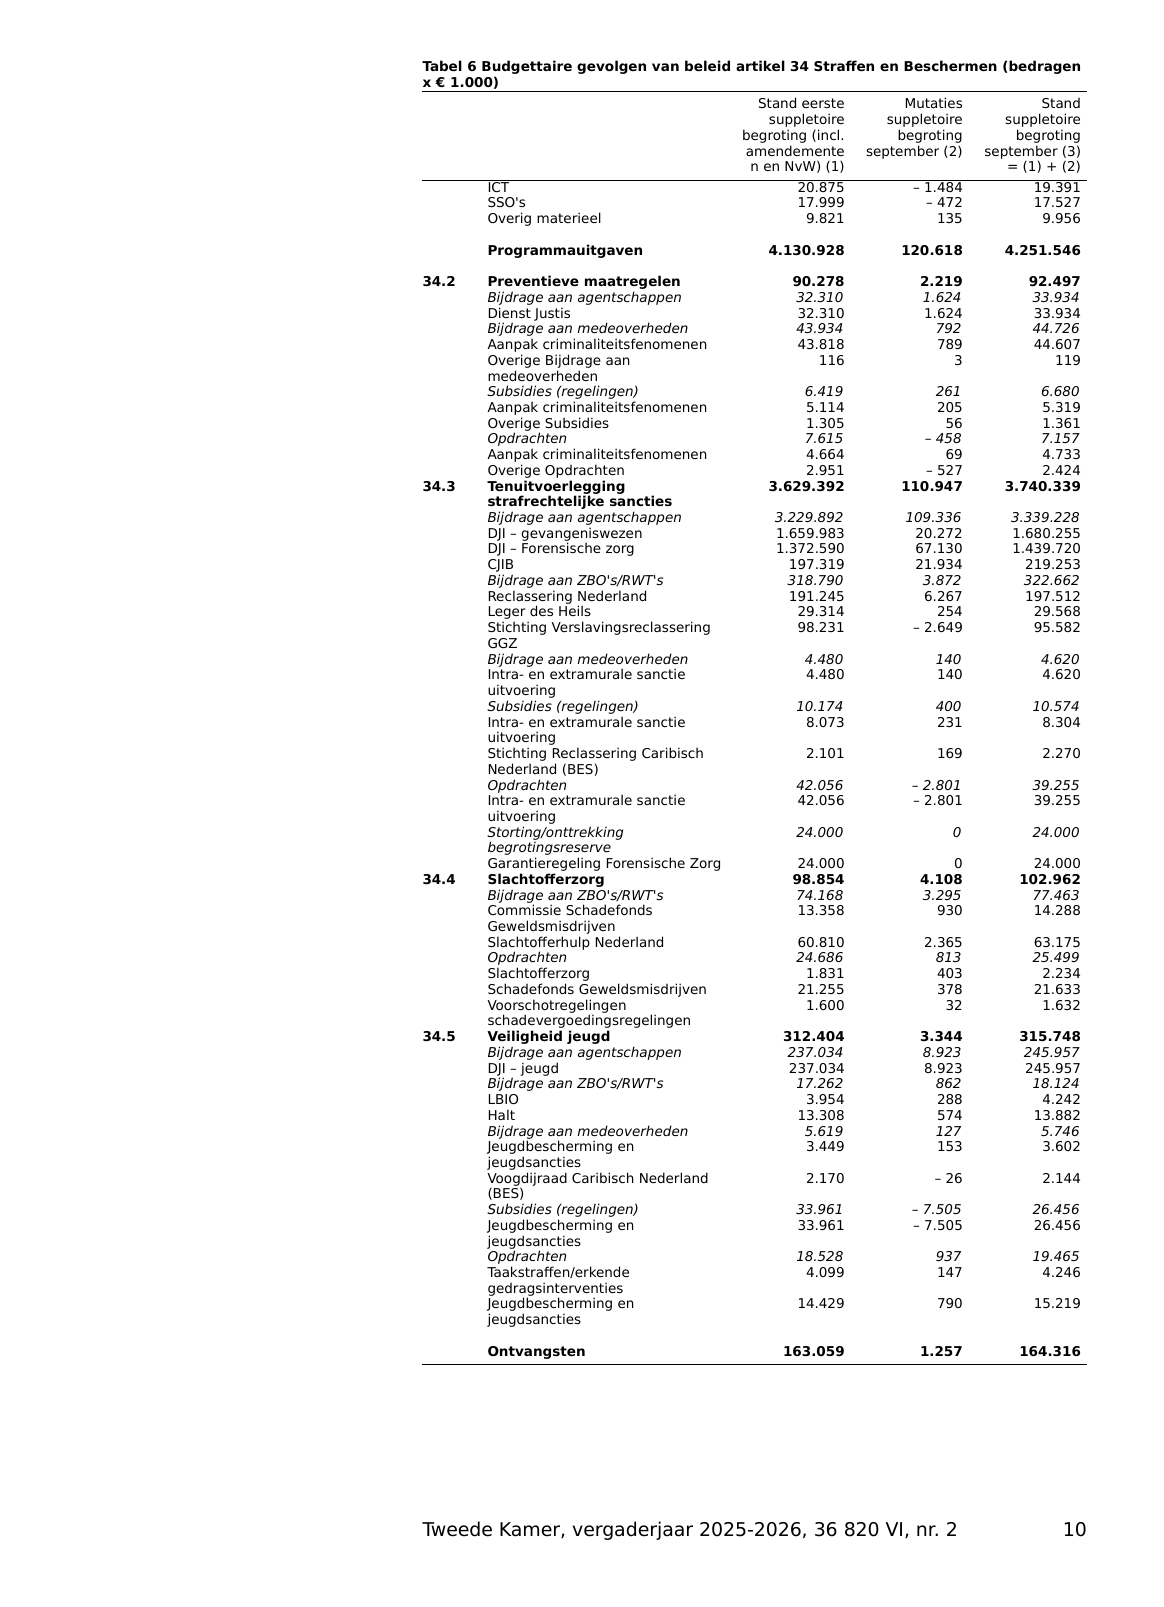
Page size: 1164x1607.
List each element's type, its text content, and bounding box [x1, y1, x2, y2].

table_cell 2.270 [969, 746, 1087, 777]
table_cell 26.456 [969, 1218, 1087, 1249]
table_cell 92.497 [969, 274, 1087, 290]
table_cell 63.175 [969, 935, 1087, 950]
table_cell [422, 1139, 481, 1171]
table_cell Voogdijraad Caribisch Nederland (BES) [481, 1171, 732, 1202]
table_cell Bijdrage aan medeoverheden [481, 321, 732, 337]
table_cell 197.319 [732, 557, 850, 573]
table_cell 1.600 [732, 998, 850, 1029]
table_cell 77.463 [969, 888, 1087, 903]
table_cell [422, 1202, 481, 1218]
table_cell 67.130 [850, 541, 968, 557]
table_cell [422, 92, 481, 179]
table_cell 0 [850, 825, 968, 856]
table_cell 318.790 [732, 573, 850, 588]
table_cell 34.4 [422, 872, 481, 887]
table_cell 19.465 [969, 1249, 1087, 1265]
table_cell Intra- en extramurale sanctie uitvoering [481, 714, 732, 746]
table_cell 1.680.255 [969, 526, 1087, 541]
table_cell 13.358 [732, 903, 850, 934]
table_cell Intra- en extramurale sanctie uitvoering [481, 667, 732, 699]
table_cell 0 [850, 856, 968, 872]
table_cell Ontvangsten [481, 1344, 732, 1364]
table_cell SSO's [481, 195, 732, 211]
table_cell Opdrachten [481, 777, 732, 793]
table_cell 4.620 [969, 667, 1087, 699]
table_cell 8.923 [850, 1060, 968, 1076]
table_cell 3.339.228 [969, 510, 1087, 526]
table_cell Bijdrage aan ZBO's/RWT's [481, 573, 732, 588]
table_cell 245.957 [969, 1045, 1087, 1060]
table_cell [422, 998, 481, 1029]
table_cell LBIO [481, 1092, 732, 1108]
table_cell 315.748 [969, 1029, 1087, 1045]
table_cell [422, 888, 481, 903]
table_cell [422, 1265, 481, 1296]
table_cell Jeugdbescherming en jeugdsancties [481, 1139, 732, 1171]
table_cell Slachtofferzorg [481, 966, 732, 982]
table_cell [422, 589, 481, 604]
table_cell [422, 541, 481, 557]
table_cell [422, 966, 481, 982]
table_cell 9.956 [969, 211, 1087, 227]
table_cell 32.310 [732, 290, 850, 305]
table_cell 1.624 [850, 305, 968, 321]
table_cell 20.875 [732, 181, 850, 195]
table_cell 789 [850, 337, 968, 353]
table_cell – 527 [850, 463, 968, 478]
table_cell 34.3 [422, 479, 481, 510]
table_cell Bijdrage aan agentschappen [481, 510, 732, 526]
table_cell 862 [850, 1076, 968, 1092]
table_cell 169 [850, 746, 968, 777]
table_cell [969, 1328, 1087, 1343]
table_cell Programmauitgaven [481, 243, 732, 258]
table_cell 1.305 [732, 416, 850, 431]
table_cell [422, 1171, 481, 1202]
table_cell Bijdrage aan agentschappen [481, 1045, 732, 1060]
table_cell 1.257 [850, 1344, 968, 1364]
table_cell 127 [850, 1123, 968, 1139]
table_cell 44.607 [969, 337, 1087, 353]
table_cell 24.000 [732, 825, 850, 856]
table_cell 3.602 [969, 1139, 1087, 1171]
table_cell 4.251.546 [969, 243, 1087, 258]
table_cell – 26 [850, 1171, 968, 1202]
table_cell [969, 258, 1087, 274]
table_cell 790 [850, 1296, 968, 1328]
table_cell [732, 258, 850, 274]
table_cell [732, 227, 850, 242]
table_cell 21.633 [969, 982, 1087, 997]
table_cell 930 [850, 903, 968, 934]
table_cell 147 [850, 1265, 968, 1296]
table_cell 4.242 [969, 1092, 1087, 1108]
table_cell [422, 416, 481, 431]
table_cell Taakstraffen/erkende gedragsinterventies [481, 1265, 732, 1296]
table_cell 2.365 [850, 935, 968, 950]
table_cell 18.124 [969, 1076, 1087, 1092]
table_cell 29.568 [969, 604, 1087, 620]
table_cell [732, 1328, 850, 1343]
table_cell [422, 604, 481, 620]
table_cell [422, 510, 481, 526]
table_cell 24.000 [969, 825, 1087, 856]
table_cell [481, 227, 732, 242]
table_cell 2.101 [732, 746, 850, 777]
table_cell 60.810 [732, 935, 850, 950]
table_cell 5.746 [969, 1123, 1087, 1139]
table_cell [422, 982, 481, 997]
table_cell Stand suppletoire begroting september (3) = (1) + (2) [969, 92, 1087, 179]
table_cell Schadefonds Geweldsmisdrijven [481, 982, 732, 997]
table_cell Opdrachten [481, 431, 732, 447]
table_cell 205 [850, 400, 968, 416]
table_cell 191.245 [732, 589, 850, 604]
table_cell 7.157 [969, 431, 1087, 447]
table_cell 95.582 [969, 620, 1087, 651]
table_cell 288 [850, 1092, 968, 1108]
table_cell [422, 950, 481, 966]
table_cell Garantieregeling Forensische Zorg [481, 856, 732, 872]
table_cell [422, 290, 481, 305]
table_cell 574 [850, 1108, 968, 1123]
table_cell 119 [969, 353, 1087, 384]
table_cell 102.962 [969, 872, 1087, 887]
table_cell Stichting Reclassering Caribisch Nederland (BES) [481, 746, 732, 777]
table_cell [481, 92, 732, 179]
table_cell 6.419 [732, 384, 850, 400]
table_cell 33.934 [969, 290, 1087, 305]
table_cell 18.528 [732, 1249, 850, 1265]
table_cell 3.449 [732, 1139, 850, 1171]
table_cell 32 [850, 998, 968, 1029]
table_cell 4.620 [969, 651, 1087, 667]
table_cell 4.480 [732, 667, 850, 699]
table_cell Voorschotregelingen schadevergoedingsregelingen [481, 998, 732, 1029]
table_cell 109.336 [850, 510, 968, 526]
table_cell 29.314 [732, 604, 850, 620]
table_cell 74.168 [732, 888, 850, 903]
table_cell Dienst Justis [481, 305, 732, 321]
table_cell [422, 903, 481, 934]
table_cell Overig materieel [481, 211, 732, 227]
table_cell 403 [850, 966, 968, 982]
table_cell 3.629.392 [732, 479, 850, 510]
table_cell 33.934 [969, 305, 1087, 321]
table_cell Overige Bijdrage aan medeoverheden [481, 353, 732, 384]
table_cell Veiligheid jeugd [481, 1029, 732, 1045]
table_cell [481, 1328, 732, 1343]
table_cell 8.923 [850, 1045, 968, 1060]
table_header Tabel 6 Budgettaire gevolgen van beleid artikel 34 Straffen en Beschermen (bedragen x € 1.000) [422, 59, 1087, 91]
table_cell [969, 227, 1087, 242]
table_cell 15.219 [969, 1296, 1087, 1328]
table_cell 237.034 [732, 1060, 850, 1076]
table_cell 322.662 [969, 573, 1087, 588]
table_cell 4.246 [969, 1265, 1087, 1296]
table_cell Bijdrage aan medeoverheden [481, 651, 732, 667]
table_cell Opdrachten [481, 1249, 732, 1265]
table_cell 39.255 [969, 793, 1087, 824]
table_cell [422, 777, 481, 793]
table_cell 120.618 [850, 243, 968, 258]
table_cell [422, 1296, 481, 1328]
table_cell 116 [732, 353, 850, 384]
table_cell Slachtofferhulp Nederland [481, 935, 732, 950]
table_cell – 2.801 [850, 777, 968, 793]
table_cell [422, 1108, 481, 1123]
table_cell Aanpak criminaliteitsfenomenen [481, 400, 732, 416]
table_cell [422, 1123, 481, 1139]
table_cell Jeugdbescherming en jeugdsancties [481, 1296, 732, 1328]
table_cell Jeugdbescherming en jeugdsancties [481, 1218, 732, 1249]
table_cell Leger des Heils [481, 604, 732, 620]
table_cell Aanpak criminaliteitsfenomenen [481, 447, 732, 463]
table_cell 1.632 [969, 998, 1087, 1029]
table_cell [422, 258, 481, 274]
table_cell 219.253 [969, 557, 1087, 573]
table_cell 4.099 [732, 1265, 850, 1296]
table_cell Stichting Verslavingsreclassering GGZ [481, 620, 732, 651]
table_cell – 7.505 [850, 1202, 968, 1218]
table_cell Bijdrage aan ZBO's/RWT's [481, 888, 732, 903]
table_cell 378 [850, 982, 968, 997]
table_cell 153 [850, 1139, 968, 1171]
table_cell 6.680 [969, 384, 1087, 400]
table_cell [422, 195, 481, 211]
table_cell Stand eerste suppletoire begroting (incl. amendementen en NvW) (1) [732, 92, 850, 179]
table_cell [850, 258, 968, 274]
table_cell CJIB [481, 557, 732, 573]
table_cell 24.686 [732, 950, 850, 966]
table_cell Overige Opdrachten [481, 463, 732, 478]
table_cell 4.664 [732, 447, 850, 463]
table_cell 3.872 [850, 573, 968, 588]
table_cell 3.344 [850, 1029, 968, 1045]
table_cell Storting/onttrekking begrotingsreserve [481, 825, 732, 856]
table_cell 34.2 [422, 274, 481, 290]
table_cell Aanpak criminaliteitsfenomenen [481, 337, 732, 353]
table_cell Halt [481, 1108, 732, 1123]
table_cell 14.429 [732, 1296, 850, 1328]
table_cell 4.733 [969, 447, 1087, 463]
table_cell 140 [850, 667, 968, 699]
table_cell Opdrachten [481, 950, 732, 966]
table_cell 5.319 [969, 400, 1087, 416]
table_cell [422, 211, 481, 227]
table_cell 813 [850, 950, 968, 966]
table_cell Commissie Schadefonds Geweldsmisdrijven [481, 903, 732, 934]
table_cell [422, 856, 481, 872]
table_cell 34.5 [422, 1029, 481, 1045]
table_cell [481, 258, 732, 274]
table_cell 32.310 [732, 305, 850, 321]
table_cell – 2.801 [850, 793, 968, 824]
table_cell 7.615 [732, 431, 850, 447]
table_cell 90.278 [732, 274, 850, 290]
table_cell 8.073 [732, 714, 850, 746]
table_cell [422, 746, 481, 777]
table_cell 4.108 [850, 872, 968, 887]
table_cell [850, 1328, 968, 1343]
table_cell 6.267 [850, 589, 968, 604]
table_cell 17.262 [732, 1076, 850, 1092]
table_cell [422, 337, 481, 353]
table_cell DJI – jeugd [481, 1060, 732, 1076]
table_cell 2.144 [969, 1171, 1087, 1202]
table_cell 3.954 [732, 1092, 850, 1108]
table_cell 110.947 [850, 479, 968, 510]
table_cell 24.000 [732, 856, 850, 872]
table_cell 42.056 [732, 793, 850, 824]
table_cell [422, 1328, 481, 1343]
table_cell Overige Subsidies [481, 416, 732, 431]
table_cell 3 [850, 353, 968, 384]
table_cell 231 [850, 714, 968, 746]
table_cell 2.951 [732, 463, 850, 478]
table_cell [422, 573, 481, 588]
table_cell 43.934 [732, 321, 850, 337]
table_cell Subsidies (regelingen) [481, 699, 732, 714]
table_cell Preventieve maatregelen [481, 274, 732, 290]
table_cell [422, 1218, 481, 1249]
table_cell 26.456 [969, 1202, 1087, 1218]
table_cell Reclassering Nederland [481, 589, 732, 604]
table_cell 42.056 [732, 777, 850, 793]
table_cell 19.391 [969, 181, 1087, 195]
table_cell 98.854 [732, 872, 850, 887]
table_cell [422, 1045, 481, 1060]
table_cell 937 [850, 1249, 968, 1265]
table_cell 13.882 [969, 1108, 1087, 1123]
table_cell [422, 463, 481, 478]
table_cell 10.174 [732, 699, 850, 714]
table_cell [422, 1092, 481, 1108]
table_cell 1.439.720 [969, 541, 1087, 557]
table_cell Tenuitvoerlegging strafrechtelijke sancties [481, 479, 732, 510]
table_cell 2.234 [969, 966, 1087, 982]
table_cell DJI – gevangeniswezen [481, 526, 732, 541]
table_cell [422, 526, 481, 541]
table_cell 1.372.590 [732, 541, 850, 557]
table_cell Subsidies (regelingen) [481, 1202, 732, 1218]
table_cell 17.999 [732, 195, 850, 211]
table_cell Bijdrage aan agentschappen [481, 290, 732, 305]
table_cell 9.821 [732, 211, 850, 227]
table_cell – 1.484 [850, 181, 968, 195]
table_cell 1.831 [732, 966, 850, 982]
table_cell 3.740.339 [969, 479, 1087, 510]
table_cell 163.059 [732, 1344, 850, 1364]
table_cell [422, 447, 481, 463]
table_cell Bijdrage aan ZBO's/RWT's [481, 1076, 732, 1092]
table_cell [422, 400, 481, 416]
table_cell ICT [481, 181, 732, 195]
table_cell 4.480 [732, 651, 850, 667]
table_cell [422, 243, 481, 258]
table_cell 140 [850, 651, 968, 667]
table_cell [422, 321, 481, 337]
table_cell DJI – Forensische zorg [481, 541, 732, 557]
table_cell – 472 [850, 195, 968, 211]
table_cell [422, 384, 481, 400]
table_cell Subsidies (regelingen) [481, 384, 732, 400]
table_cell [422, 1060, 481, 1076]
table_cell 237.034 [732, 1045, 850, 1060]
table_cell 17.527 [969, 195, 1087, 211]
table_cell [422, 181, 481, 195]
table_cell [422, 305, 481, 321]
table_cell [422, 227, 481, 242]
table_cell [422, 353, 481, 384]
table_cell 21.934 [850, 557, 968, 573]
table_cell [422, 699, 481, 714]
table_cell [422, 1249, 481, 1265]
table_cell [422, 667, 481, 699]
table_cell – 458 [850, 431, 968, 447]
table_cell [422, 714, 481, 746]
table_cell 24.000 [969, 856, 1087, 872]
table_cell 8.304 [969, 714, 1087, 746]
table_cell 3.295 [850, 888, 968, 903]
table_cell [422, 651, 481, 667]
table_cell 312.404 [732, 1029, 850, 1045]
table_cell 44.726 [969, 321, 1087, 337]
table_cell [422, 1344, 481, 1364]
table_cell 135 [850, 211, 968, 227]
table_cell [422, 793, 481, 824]
table_cell Slachtofferzorg [481, 872, 732, 887]
table_cell 13.308 [732, 1108, 850, 1123]
table_cell 20.272 [850, 526, 968, 541]
table_cell 33.961 [732, 1202, 850, 1218]
table_cell 2.424 [969, 463, 1087, 478]
table_cell 56 [850, 416, 968, 431]
table_cell [422, 935, 481, 950]
table_cell Intra- en extramurale sanctie uitvoering [481, 793, 732, 824]
table_cell Mutaties suppletoire begroting september (2) [850, 92, 968, 179]
table_cell 2.170 [732, 1171, 850, 1202]
table_cell 21.255 [732, 982, 850, 997]
table_cell 25.499 [969, 950, 1087, 966]
table_cell 245.957 [969, 1060, 1087, 1076]
table_cell 1.659.983 [732, 526, 850, 541]
table_cell [422, 557, 481, 573]
table_cell 43.818 [732, 337, 850, 353]
table_cell 254 [850, 604, 968, 620]
table_cell [422, 431, 481, 447]
table_cell 261 [850, 384, 968, 400]
table_cell 98.231 [732, 620, 850, 651]
table_cell 5.114 [732, 400, 850, 416]
table_cell 1.624 [850, 290, 968, 305]
table_cell [422, 825, 481, 856]
table_cell 39.255 [969, 777, 1087, 793]
table_cell Bijdrage aan medeoverheden [481, 1123, 732, 1139]
table_cell 3.229.892 [732, 510, 850, 526]
table_cell – 2.649 [850, 620, 968, 651]
table_cell 14.288 [969, 903, 1087, 934]
table_cell 164.316 [969, 1344, 1087, 1364]
table_cell 10.574 [969, 699, 1087, 714]
table_cell 5.619 [732, 1123, 850, 1139]
table_cell 1.361 [969, 416, 1087, 431]
table_cell 2.219 [850, 274, 968, 290]
table_cell – 7.505 [850, 1218, 968, 1249]
table_cell 69 [850, 447, 968, 463]
table_cell 197.512 [969, 589, 1087, 604]
table_cell [850, 227, 968, 242]
table_cell 792 [850, 321, 968, 337]
table_cell [422, 620, 481, 651]
table_cell [422, 1076, 481, 1092]
table_cell 4.130.928 [732, 243, 850, 258]
table_cell 33.961 [732, 1218, 850, 1249]
table_cell 400 [850, 699, 968, 714]
